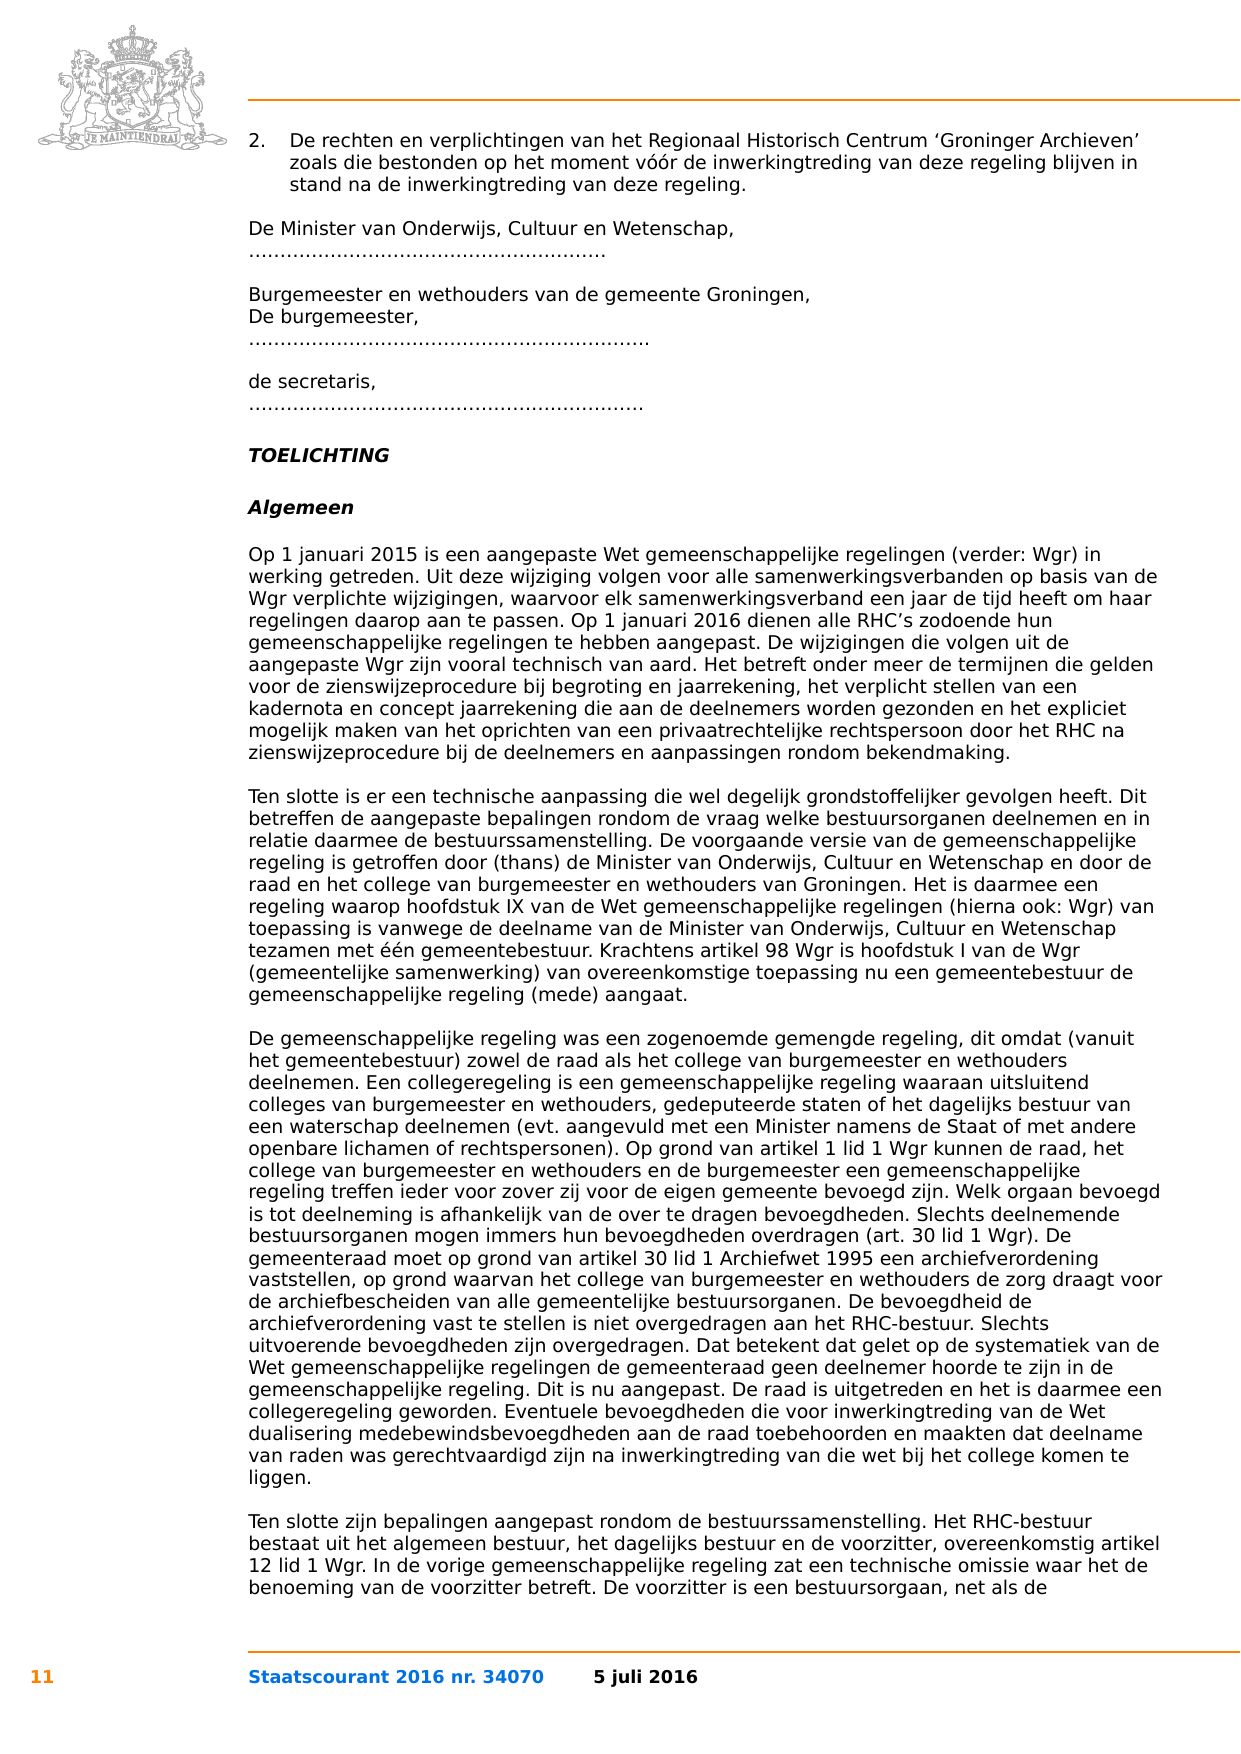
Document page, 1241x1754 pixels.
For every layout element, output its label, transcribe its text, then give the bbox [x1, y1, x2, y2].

text Op 1 januari 2015 is een aangepaste Wet gemeenschappelijke regelingen (verder: Wgr) in werking getreden. Uit deze wijziging volgen voor alle samenwerkingsverbanden op basis van de Wgr verplichte wijzigingen, waarvoor elk samenwerkingsverband een jaar de tijd heeft om haar regelingen daarop aan te passen. Op 1 januari 2016 dienen alle RHC’s zodoende hun gemeenschappelijke regelingen te hebben aangepast. De wijzigingen die volgen uit de aangepaste Wgr zijn vooral technisch van aard. Het betreft onder meer de termijnen die gelden voor de zienswijzeprocedure bij begroting en jaarrekening, het verplicht stellen van een kadernota en concept jaarrekening die aan de deelnemers worden gezonden en het expliciet mogelijk maken van het oprichten van een privaatrechtelijke rechtspersoon door het RHC na zienswijzeprocedure bij de deelnemers en aanpassingen rondom bekendmaking. [248, 544, 1163, 764]
text Burgemeester en wethouders van de gemeente Groningen, [248, 283, 1163, 306]
text De gemeenschappelijke regeling was een zogenoemde gemengde regeling, dit omdat (vanuit het gemeentebestuur) zowel de raad als het college van burgemeester en wethouders deelnemen. Een collegeregeling is een gemeenschappelijke regeling waaraan uitsluitend colleges van burgemeester en wethouders, gedeputeerde staten of het dagelijks bestuur van een waterschap deelnemen (evt. aangevuld met een Minister namens de Staat of met andere openbare lichamen of rechtspersonen). Op grond van artikel 1 lid 1 Wgr kunnen de raad, het college van burgemeester en wethouders en de burgemeester een gemeenschappelijke regeling treffen ieder voor zover zij voor de eigen gemeente bevoegd zijn. Welk orgaan bevoegd is tot deelneming is afhankelijk van de over te dragen bevoegdheden. Slechts deelnemende bestuursorganen mogen immers hun bevoegdheden overdragen (art. 30 lid 1 Wgr). De gemeenteraad moet op grond van artikel 30 lid 1 Archiefwet 1995 een archiefverordening vaststellen, op grond waarvan het college van burgemeester en wethouders de zorg draagt voor de archiefbescheiden van alle gemeentelijke bestuursorganen. De bevoegdheid de archiefverordening vast te stellen is niet overgedragen aan het RHC-bestuur. Slechts uitvoerende bevoegdheden zijn overgedragen. Dat betekent dat gelet op de systematiek van de Wet gemeenschappelijke regelingen de gemeenteraad geen deelnemer hoorde te zijn in de gemeenschappelijke regeling. Dit is nu aangepast. De raad is uitgetreden en het is daarmee een collegeregeling geworden. Eventuele bevoegdheden die voor inwerkingtreding van de Wet dualisering medebewindsbevoegdheden aan de raad toebehoorden en maakten dat deelname van raden was gerechtvaardigd zijn na inwerkingtreding van die wet bij het college komen te liggen. [248, 1028, 1163, 1489]
subtitle Algemeen [248, 497, 1163, 519]
text ………………………………………………… [248, 240, 1163, 262]
picture [38, 25, 227, 150]
text de secretaris, [248, 371, 1163, 393]
text ……………………………………………………… [248, 393, 1163, 415]
subtitle TOELICHTING [248, 445, 1163, 467]
text Ten slotte is er een technische aanpassing die wel degelijk grondstoffelijker gevolgen heeft. Dit betreffen de aangepaste bepalingen rondom de vraag welke bestuursorganen deelnemen en in relatie daarmee de bestuurssamenstelling. De voorgaande versie van de gemeenschappelijke regeling is getroffen door (thans) de Minister van Onderwijs, Cultuur en Wetenschap en door de raad en het college van burgemeester en wethouders van Groningen. Het is daarmee een regeling waarop hoofdstuk IX van de Wet gemeenschappelijke regelingen (hierna ook: Wgr) van toepassing is vanwege de deelname van de Minister van Onderwijs, Cultuur en Wetenschap tezamen met één gemeentebestuur. Krachtens artikel 98 Wgr is hoofdstuk I van de Wgr (gemeentelijke samenwerking) van overeenkomstige toepassing nu een gemeentebestuur de gemeenschappelijke regeling (mede) aangaat. [248, 786, 1163, 1006]
text De Minister van Onderwijs, Cultuur en Wetenschap, [248, 218, 1163, 240]
text Ten slotte zijn bepalingen aangepast rondom de bestuurssamenstelling. Het RHC-bestuur bestaat uit het algemeen bestuur, het dagelijks bestuur en de voorzitter, overeenkomstig artikel 12 lid 1 Wgr. In de vorige gemeenschappelijke regeling zat een technische omissie waar het de benoeming van de voorzitter betreft. De voorzitter is een bestuursorgaan, net als de [248, 1511, 1163, 1599]
text De burgemeester, [248, 306, 1163, 327]
text ………………………………………………………. [248, 327, 1163, 349]
text 2. De rechten en verplichtingen van het Regionaal Historisch Centrum ‘Groninger Archieven’ zoals die bestonden op het moment vóór de inwerkingtreding van deze regeling blijven in stand na de inwerkingtreding van deze regeling. [248, 130, 1163, 196]
